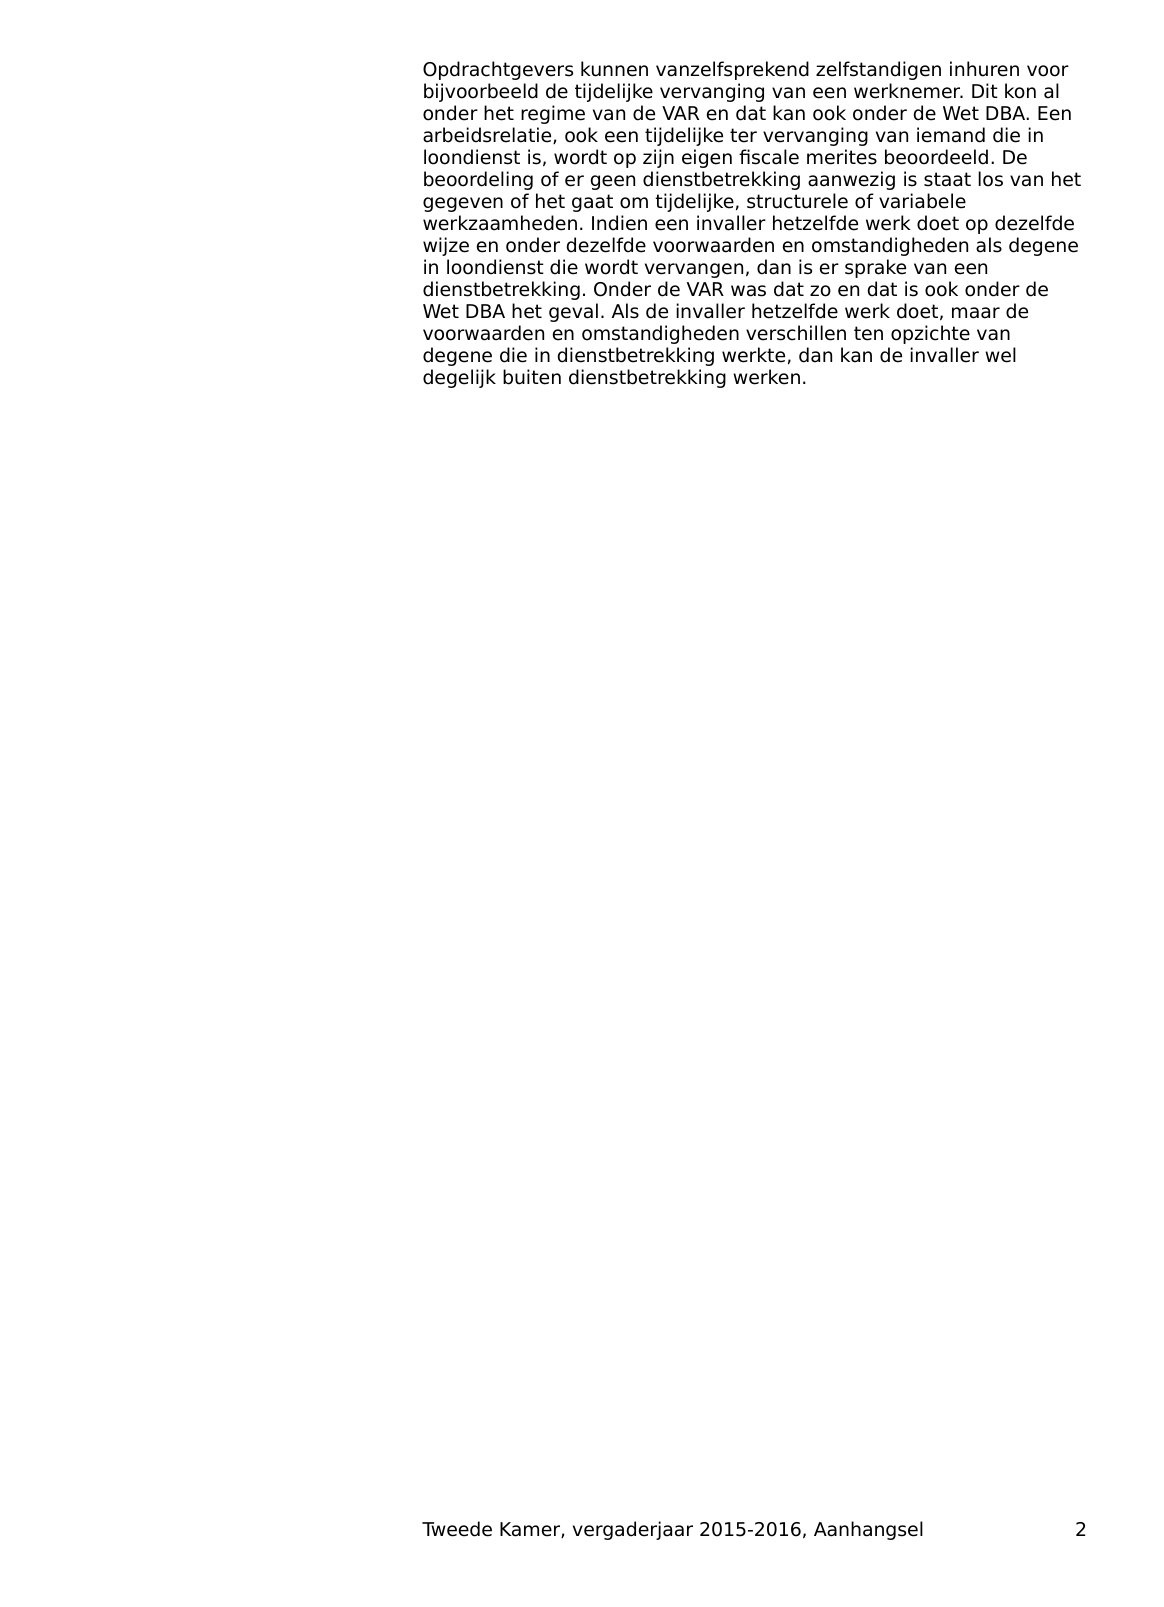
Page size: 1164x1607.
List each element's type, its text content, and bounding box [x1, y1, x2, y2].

text Opdrachtgevers kunnen vanzelfsprekend zelfstandigen inhuren voor bijvoorbeeld de tijdelijke vervanging van een werknemer. Dit kon al onder het regime van de VAR en dat kan ook onder de Wet DBA. Een arbeidsrelatie, ook een tijdelijke ter vervanging van iemand die in loondienst is, wordt op zijn eigen fiscale merites beoordeeld. De beoordeling of er geen dienstbetrekking aanwezig is staat los van het gegeven of het gaat om tijdelijke, structurele of variabele werkzaamheden. Indien een invaller hetzelfde werk doet op dezelfde wijze en onder dezelfde voorwaarden en omstandigheden als degene in loondienst die wordt vervangen, dan is er sprake van een dienstbetrekking. Onder de VAR was dat zo en dat is ook onder de Wet DBA het geval. Als de invaller hetzelfde werk doet, maar de voorwaarden en omstandigheden verschillen ten opzichte van degene die in dienstbetrekking werkte, dan kan de invaller wel degelijk buiten dienstbetrekking werken. [422, 59, 1087, 389]
